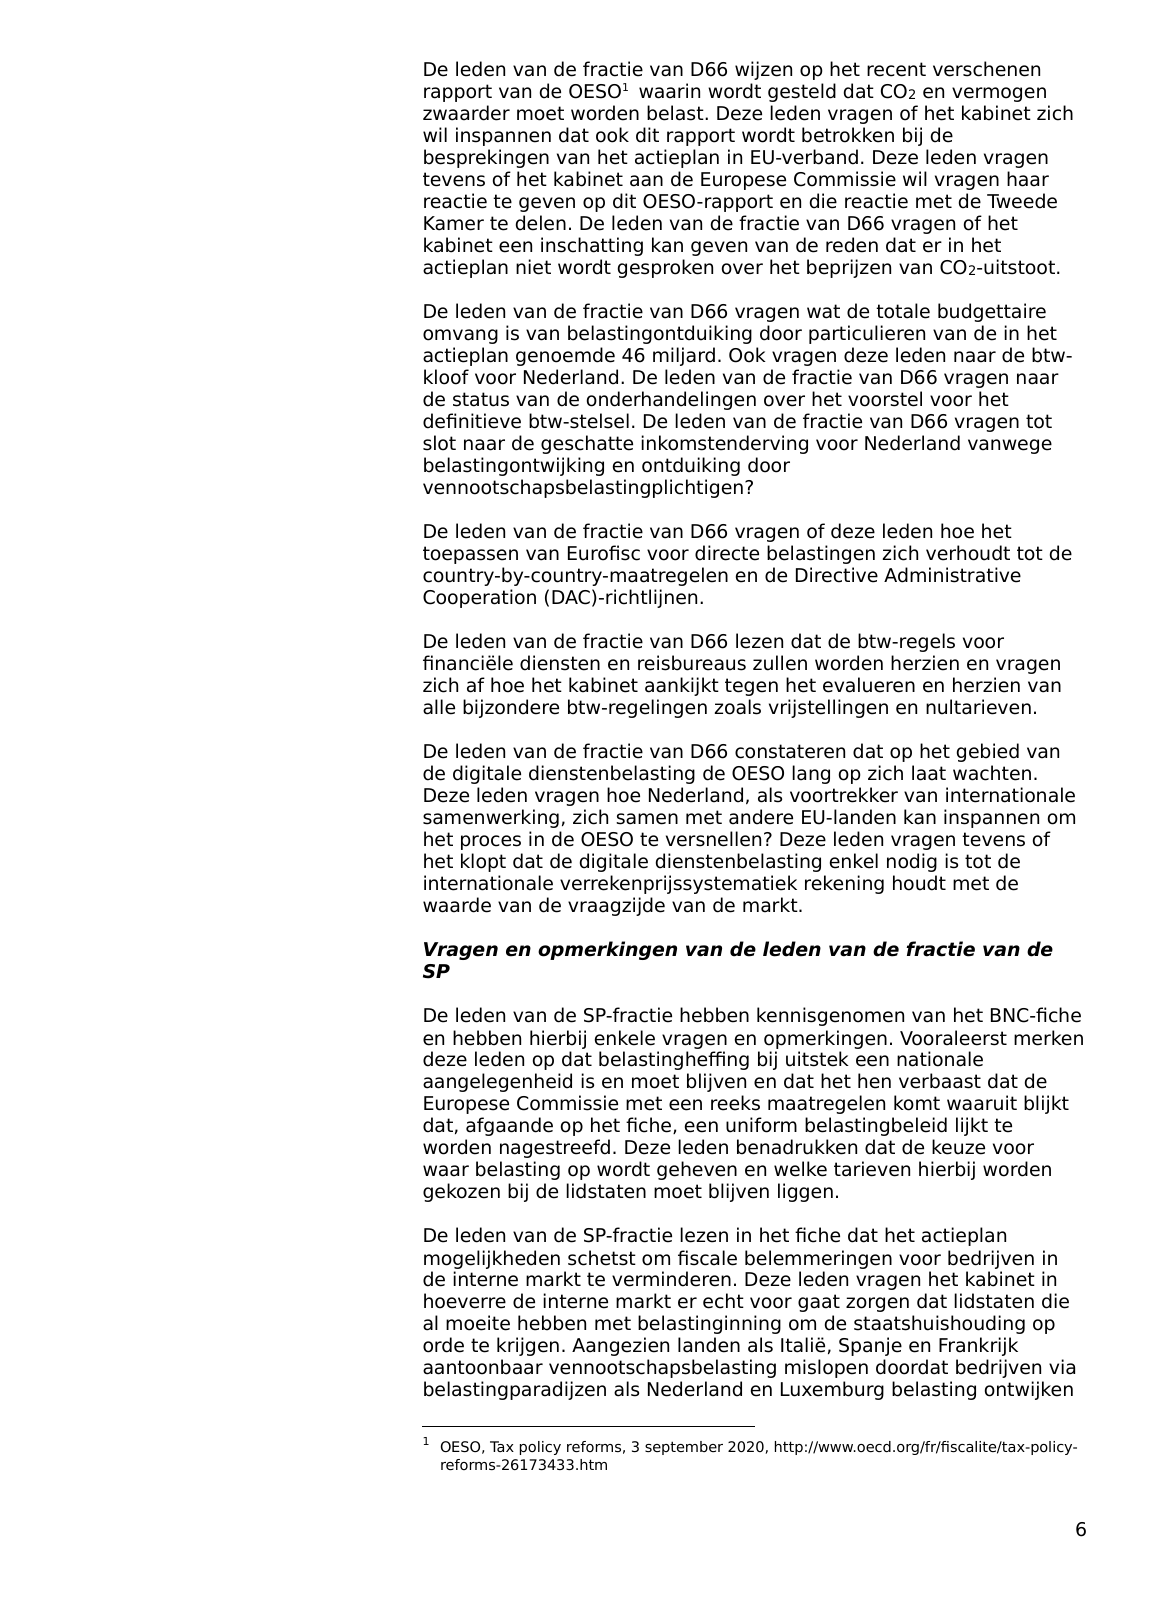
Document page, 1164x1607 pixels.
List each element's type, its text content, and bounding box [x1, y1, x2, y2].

text De leden van de SP-fractie hebben kennisgenomen van het BNC-fiche en hebben hierbij enkele vragen en opmerkingen. Vooraleerst merken deze leden op dat belastingheffing bij uitstek een nationale aangelegenheid is en moet blijven en dat het hen verbaast dat de Europese Commissie met een reeks maatregelen komt waaruit blijkt dat, afgaande op het fiche, een uniform belastingbeleid lijkt te worden nagestreefd. Deze leden benadrukken dat de keuze voor waar belasting op wordt geheven en welke tarieven hierbij worden gekozen bij de lidstaten moet blijven liggen. [422, 1005, 1087, 1203]
text OESO, Tax policy reforms, 3 september 2020, http://www.oecd.org/fr/fiscalite/tax-policy-reforms-26173433.htm [422, 1435, 1087, 1474]
text De leden van de fractie van D66 vragen wat de totale budgettaire omvang is van belastingontduiking door particulieren van de in het actieplan genoemde 46 miljard. Ook vragen deze leden naar de btw-kloof voor Nederland. De leden van de fractie van D66 vragen naar de status van de onderhandelingen over het voorstel voor het definitieve btw-stelsel. De leden van de fractie van D66 vragen tot slot naar de geschatte inkomstenderving voor Nederland vanwege belastingontwijking en ontduiking door vennootschapsbelastingplichtigen? [422, 301, 1087, 499]
subtitle Vragen en opmerkingen van de leden van de fractie van de SP [422, 939, 1087, 983]
text De leden van de fractie van D66 wijzen op het recent verschenen rapport van de OESO waarin wordt gesteld dat CO2 en vermogen zwaarder moet worden belast. Deze leden vragen of het kabinet zich wil inspannen dat ook dit rapport wordt betrokken bij de besprekingen van het actieplan in EU-verband. Deze leden vragen tevens of het kabinet aan de Europese Commissie wil vragen haar reactie te geven op dit OESO-rapport en die reactie met de Tweede Kamer te delen. De leden van de fractie van D66 vragen of het kabinet een inschatting kan geven van de reden dat er in het actieplan niet wordt gesproken over het beprijzen van CO2-uitstoot. [422, 59, 1087, 279]
text De leden van de SP-fractie lezen in het fiche dat het actieplan mogelijkheden schetst om fiscale belemmeringen voor bedrijven in de interne markt te verminderen. Deze leden vragen het kabinet in hoeverre de interne markt er echt voor gaat zorgen dat lidstaten die al moeite hebben met belastinginning om de staatshuishouding op orde te krijgen. Aangezien landen als Italië, Spanje en Frankrijk aantoonbaar vennootschapsbelasting mislopen doordat bedrijven via belastingparadijzen als Nederland en Luxemburg belasting ontwijken [422, 1225, 1087, 1401]
text De leden van de fractie van D66 vragen of deze leden hoe het toepassen van Eurofisc voor directe belastingen zich verhoudt tot de country-by-country-maatregelen en de Directive Administrative Cooperation (DAC)-richtlijnen. [422, 521, 1087, 609]
text De leden van de fractie van D66 lezen dat de btw-regels voor financiële diensten en reisbureaus zullen worden herzien en vragen zich af hoe het kabinet aankijkt tegen het evalueren en herzien van alle bijzondere btw-regelingen zoals vrijstellingen en nultarieven. [422, 631, 1087, 719]
text De leden van de fractie van D66 constateren dat op het gebied van de digitale dienstenbelasting de OESO lang op zich laat wachten. Deze leden vragen hoe Nederland, als voortrekker van internationale samenwerking, zich samen met andere EU-landen kan inspannen om het proces in de OESO te versnellen? Deze leden vragen tevens of het klopt dat de digitale dienstenbelasting enkel nodig is tot de internationale verrekenprijssystematiek rekening houdt met de waarde van de vraagzijde van de markt. [422, 741, 1087, 917]
